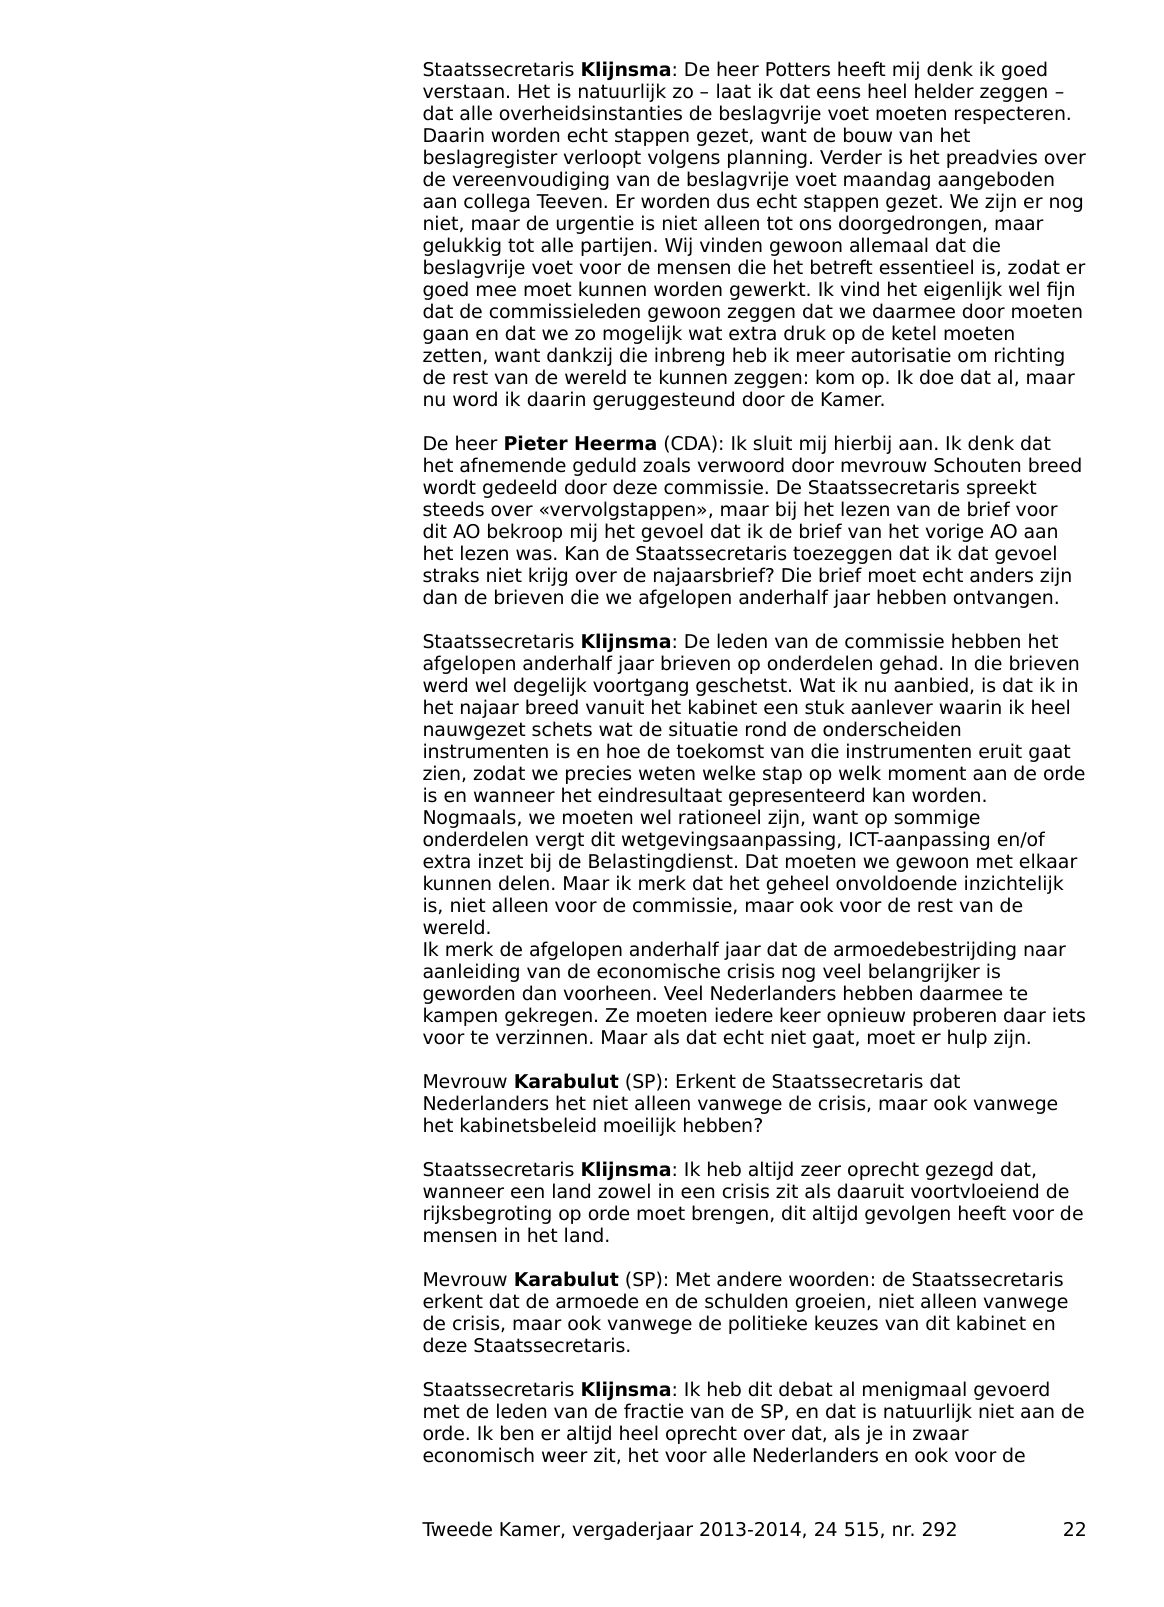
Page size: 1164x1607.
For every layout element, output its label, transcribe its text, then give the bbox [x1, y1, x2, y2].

text Staatssecretaris Klijnsma: Ik heb dit debat al menigmaal gevoerd met de leden van de fractie van de SP, en dat is natuurlijk niet aan de orde. Ik ben er altijd heel oprecht over dat, als je in zwaar economisch weer zit, het voor alle Nederlanders en ook voor de [422, 1379, 1087, 1467]
text Ik merk de afgelopen anderhalf jaar dat de armoedebestrijding naar aanleiding van de economische crisis nog veel belangrijker is geworden dan voorheen. Veel Nederlanders hebben daarmee te kampen gekregen. Ze moeten iedere keer opnieuw proberen daar iets voor te verzinnen. Maar als dat echt niet gaat, moet er hulp zijn. [422, 939, 1087, 1048]
text Staatssecretaris Klijnsma: De heer Potters heeft mij denk ik goed verstaan. Het is natuurlijk zo – laat ik dat eens heel helder zeggen – dat alle overheidsinstanties de beslagvrije voet moeten respecteren. Daarin worden echt stappen gezet, want de bouw van het beslagregister verloopt volgens planning. Verder is het preadvies over de vereenvoudiging van de beslagvrije voet maandag aangeboden aan collega Teeven. Er worden dus echt stappen gezet. We zijn er nog niet, maar de urgentie is niet alleen tot ons doorgedrongen, maar gelukkig tot alle partijen. Wij vinden gewoon allemaal dat die beslagvrije voet voor de mensen die het betreft essentieel is, zodat er goed mee moet kunnen worden gewerkt. Ik vind het eigenlijk wel fijn dat de commissieleden gewoon zeggen dat we daarmee door moeten gaan en dat we zo mogelijk wat extra druk op de ketel moeten zetten, want dankzij die inbreng heb ik meer autorisatie om richting de rest van de wereld te kunnen zeggen: kom op. Ik doe dat al, maar nu word ik daarin geruggesteund door de Kamer. [422, 59, 1087, 411]
text De heer Pieter Heerma (CDA): Ik sluit mij hierbij aan. Ik denk dat het afnemende geduld zoals verwoord door mevrouw Schouten breed wordt gedeeld door deze commissie. De Staatssecretaris spreekt steeds over «vervolgstappen», maar bij het lezen van de brief voor dit AO bekroop mij het gevoel dat ik de brief van het vorige AO aan het lezen was. Kan de Staatssecretaris toezeggen dat ik dat gevoel straks niet krijg over de najaarsbrief? Die brief moet echt anders zijn dan de brieven die we afgelopen anderhalf jaar hebben ontvangen. [422, 433, 1087, 609]
text Mevrouw Karabulut (SP): Erkent de Staatssecretaris dat Nederlanders het niet alleen vanwege de crisis, maar ook vanwege het kabinetsbeleid moeilijk hebben? [422, 1071, 1087, 1137]
text Staatssecretaris Klijnsma: De leden van de commissie hebben het afgelopen anderhalf jaar brieven op onderdelen gehad. In die brieven werd wel degelijk voortgang geschetst. Wat ik nu aanbied, is dat ik in het najaar breed vanuit het kabinet een stuk aanlever waarin ik heel nauwgezet schets wat de situatie rond de onderscheiden instrumenten is en hoe de toekomst van die instrumenten eruit gaat zien, zodat we precies weten welke stap op welk moment aan de orde is en wanneer het eindresultaat gepresenteerd kan worden. Nogmaals, we moeten wel rationeel zijn, want op sommige onderdelen vergt dit wetgevingsaanpassing, ICT-aanpassing en/of extra inzet bij de Belastingdienst. Dat moeten we gewoon met elkaar kunnen delen. Maar ik merk dat het geheel onvoldoende inzichtelijk is, niet alleen voor de commissie, maar ook voor de rest van de wereld. [422, 631, 1087, 939]
text Mevrouw Karabulut (SP): Met andere woorden: de Staatssecretaris erkent dat de armoede en de schulden groeien, niet alleen vanwege de crisis, maar ook vanwege de politieke keuzes van dit kabinet en deze Staatssecretaris. [422, 1269, 1087, 1357]
text Staatssecretaris Klijnsma: Ik heb altijd zeer oprecht gezegd dat, wanneer een land zowel in een crisis zit als daaruit voortvloeiend de rijksbegroting op orde moet brengen, dit altijd gevolgen heeft voor de mensen in het land. [422, 1159, 1087, 1247]
